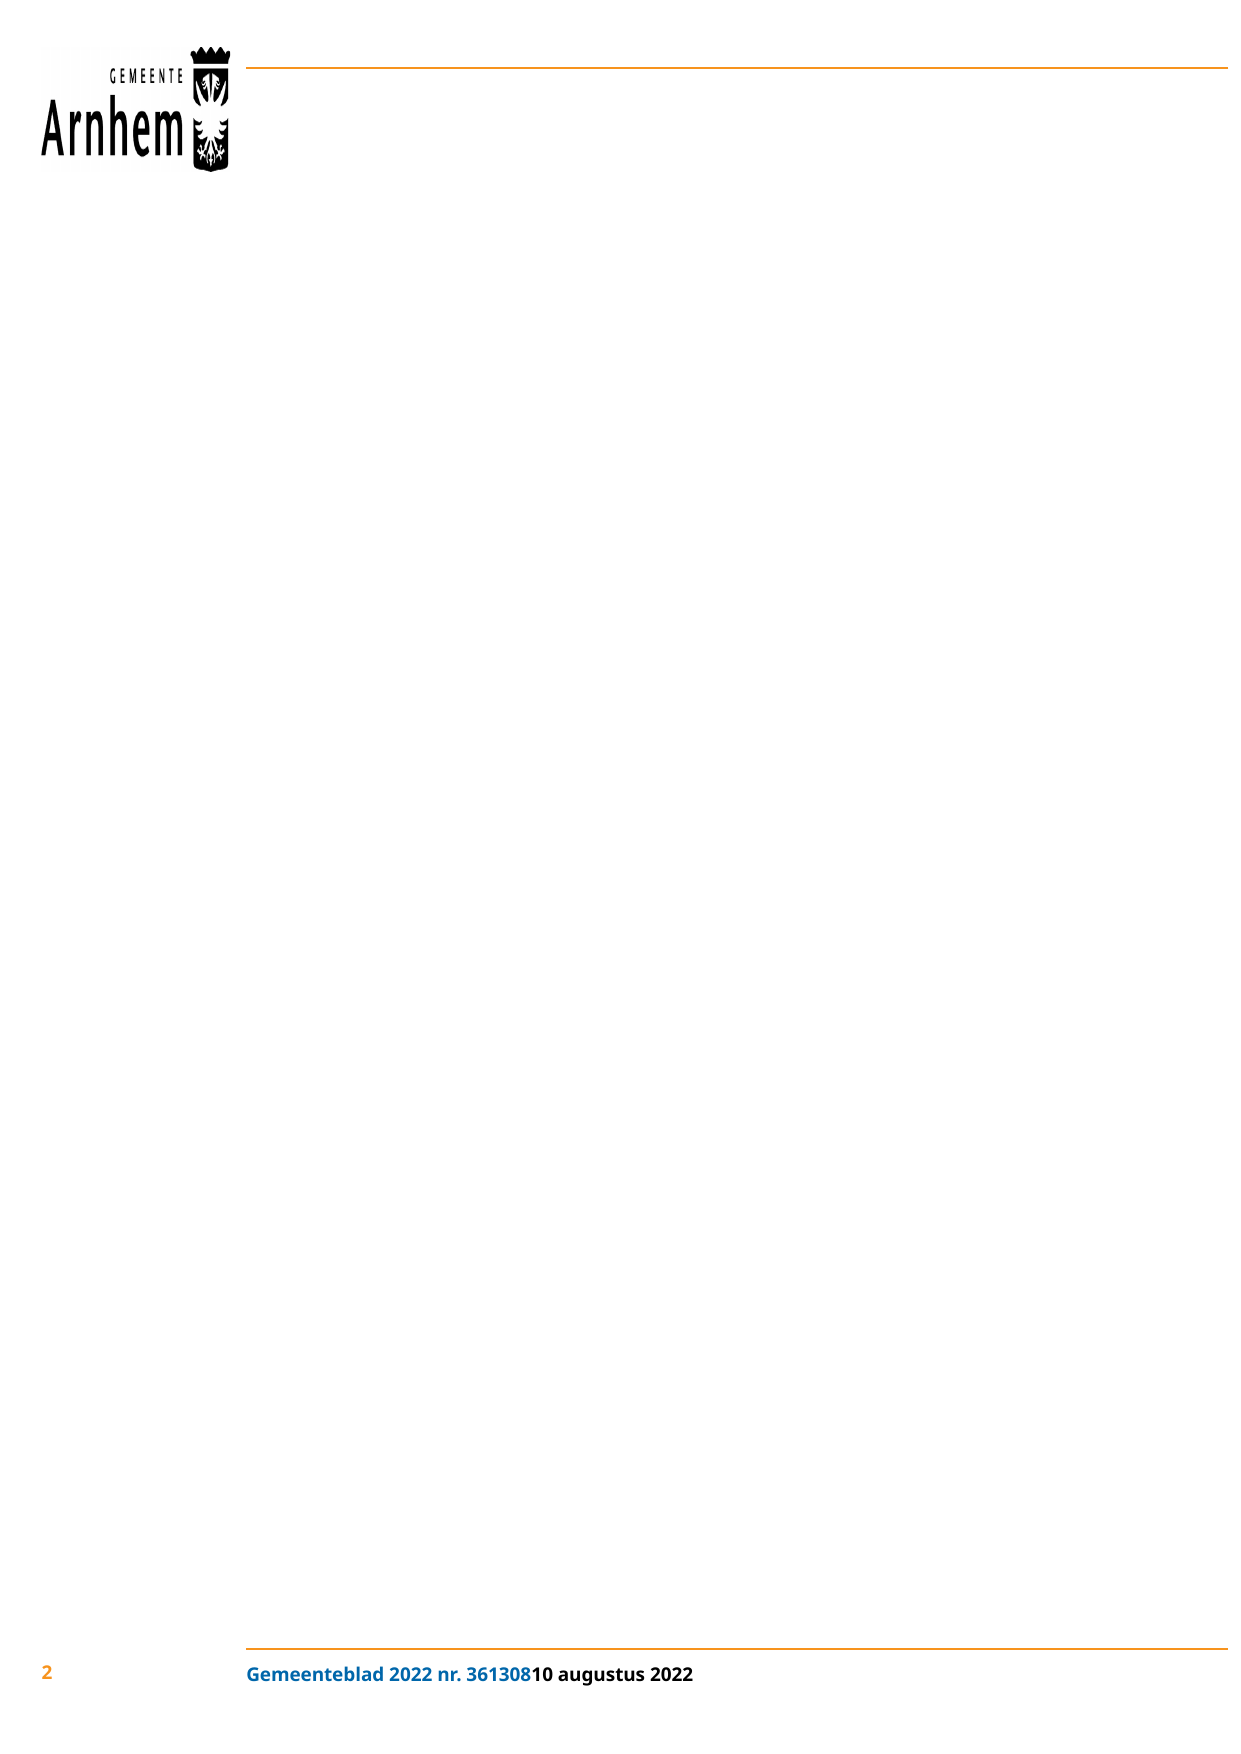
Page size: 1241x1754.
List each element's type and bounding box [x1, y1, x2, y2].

picture [41, 47, 231, 172]
